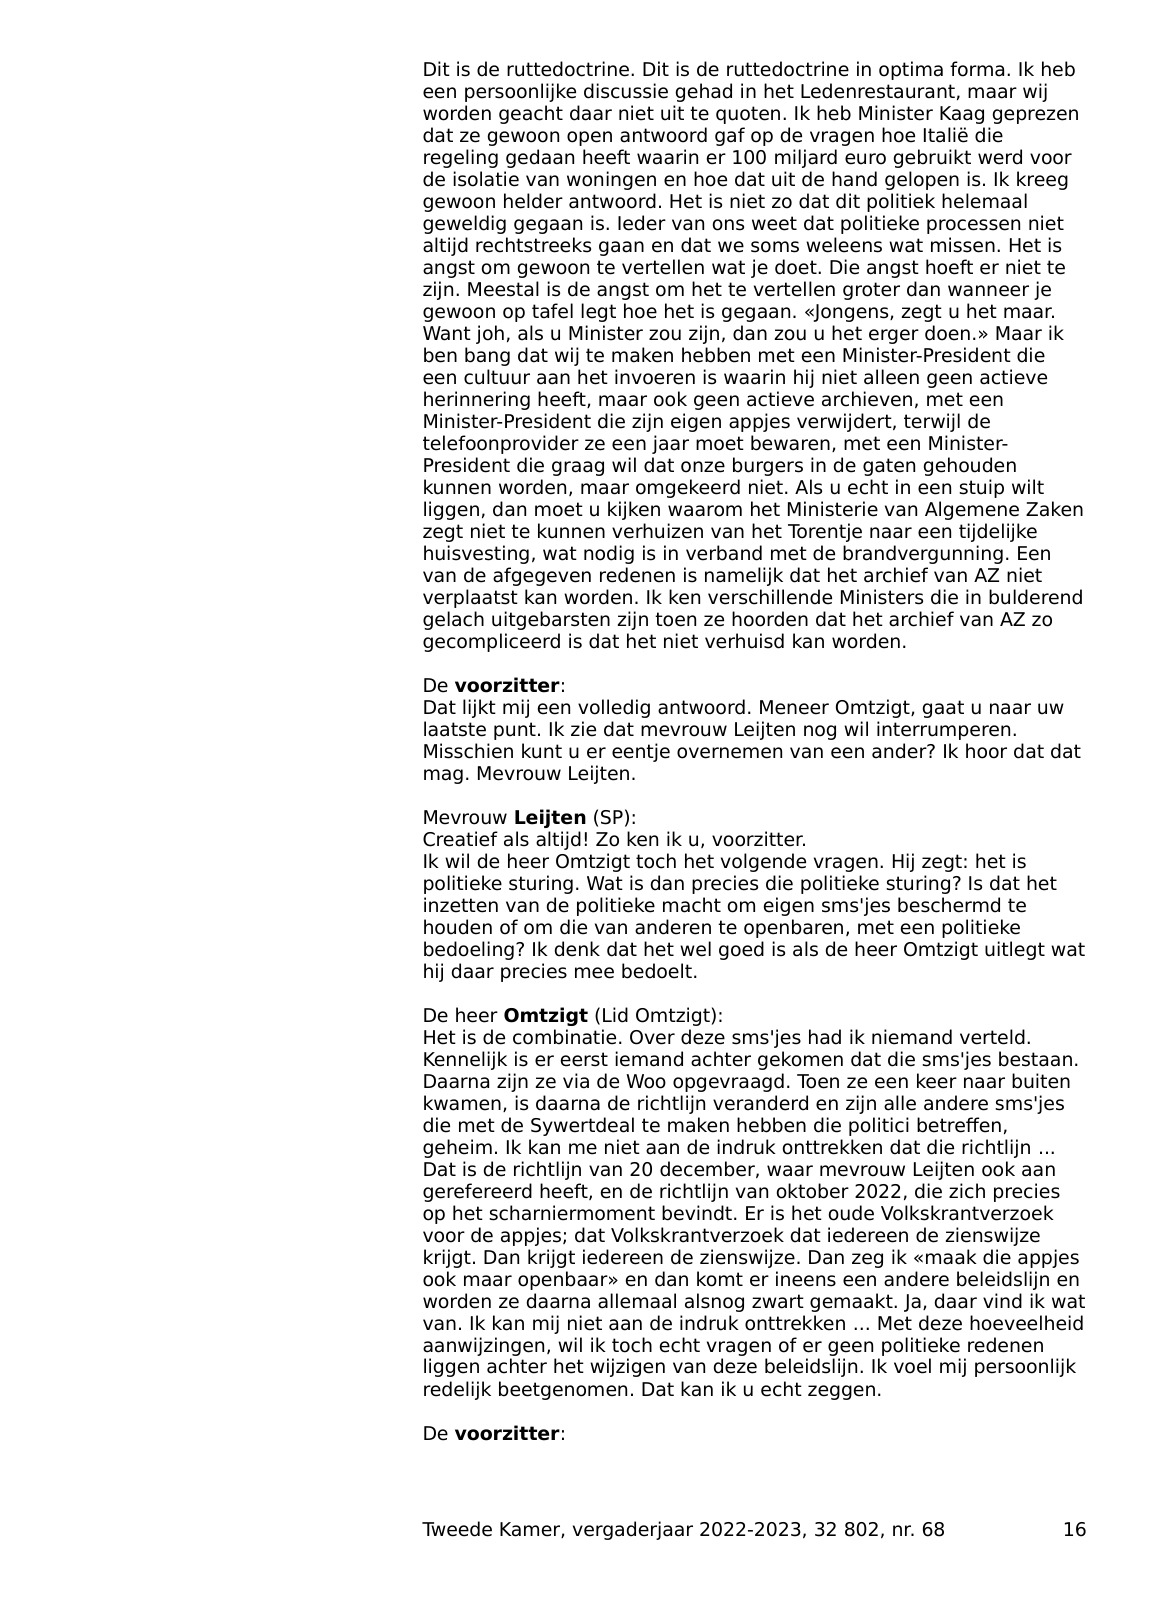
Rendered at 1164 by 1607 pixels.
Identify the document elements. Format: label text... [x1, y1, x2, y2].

text Ik wil de heer Omtzigt toch het volgende vragen. Hij zegt: het is politieke sturing. Wat is dan precies die politieke sturing? Is dat het inzetten van de politieke macht om eigen sms'jes beschermd te houden of om die van anderen te openbaren, met een politieke bedoeling? Ik denk dat het wel goed is als de heer Omtzigt uitlegt wat hij daar precies mee bedoelt. [422, 851, 1087, 983]
text Creatief als altijd! Zo ken ik u, voorzitter. [422, 829, 1087, 851]
text Dit is de ruttedoctrine. Dit is de ruttedoctrine in optima forma. Ik heb een persoonlijke discussie gehad in het Ledenrestaurant, maar wij worden geacht daar niet uit te quoten. Ik heb Minister Kaag geprezen dat ze gewoon open antwoord gaf op de vragen hoe Italië die regeling gedaan heeft waarin er 100 miljard euro gebruikt werd voor de isolatie van woningen en hoe dat uit de hand gelopen is. Ik kreeg gewoon helder antwoord. Het is niet zo dat dit politiek helemaal geweldig gegaan is. Ieder van ons weet dat politieke processen niet altijd rechtstreeks gaan en dat we soms weleens wat missen. Het is angst om gewoon te vertellen wat je doet. Die angst hoeft er niet te zijn. Meestal is de angst om het te vertellen groter dan wanneer je gewoon op tafel legt hoe het is gegaan. «Jongens, zegt u het maar. Want joh, als u Minister zou zijn, dan zou u het erger doen.» Maar ik ben bang dat wij te maken hebben met een Minister-President die een cultuur aan het invoeren is waarin hij niet alleen geen actieve herinnering heeft, maar ook geen actieve archieven, met een Minister-President die zijn eigen appjes verwijdert, terwijl de telefoonprovider ze een jaar moet bewaren, met een Minister-President die graag wil dat onze burgers in de gaten gehouden kunnen worden, maar omgekeerd niet. Als u echt in een stuip wilt liggen, dan moet u kijken waarom het Ministerie van Algemene Zaken zegt niet te kunnen verhuizen van het Torentje naar een tijdelijke huisvesting, wat nodig is in verband met de brandvergunning. Een van de afgegeven redenen is namelijk dat het archief van AZ niet verplaatst kan worden. Ik ken verschillende Ministers die in bulderend gelach uitgebarsten zijn toen ze hoorden dat het archief van AZ zo gecompliceerd is dat het niet verhuisd kan worden. [422, 59, 1087, 652]
text De voorzitter: [422, 1423, 1087, 1444]
text Het is de combinatie. Over deze sms'jes had ik niemand verteld. Kennelijk is er eerst iemand achter gekomen dat die sms'jes bestaan. Daarna zijn ze via de Woo opgevraagd. Toen ze een keer naar buiten kwamen, is daarna de richtlijn veranderd en zijn alle andere sms'jes die met de Sywertdeal te maken hebben die politici betreffen, geheim. Ik kan me niet aan de indruk onttrekken dat die richtlijn ... Dat is de richtlijn van 20 december, waar mevrouw Leijten ook aan gerefereerd heeft, en de richtlijn van oktober 2022, die zich precies op het scharniermoment bevindt. Er is het oude Volkskrantverzoek voor de appjes; dat Volkskrantverzoek dat iedereen de zienswijze krijgt. Dan krijgt iedereen de zienswijze. Dan zeg ik «maak die appjes ook maar openbaar» en dan komt er ineens een andere beleidslijn en worden ze daarna allemaal alsnog zwart gemaakt. Ja, daar vind ik wat van. Ik kan mij niet aan de indruk onttrekken ... Met deze hoeveelheid aanwijzingen, wil ik toch echt vragen of er geen politieke redenen liggen achter het wijzigen van deze beleidslijn. Ik voel mij persoonlijk redelijk beetgenomen. Dat kan ik u echt zeggen. [422, 1027, 1087, 1400]
text De voorzitter: [422, 675, 1087, 697]
text Mevrouw Leijten (SP): [422, 807, 1087, 829]
text Dat lijkt mij een volledig antwoord. Meneer Omtzigt, gaat u naar uw laatste punt. Ik zie dat mevrouw Leijten nog wil interrumperen. Misschien kunt u er eentje overnemen van een ander? Ik hoor dat dat mag. Mevrouw Leijten. [422, 697, 1087, 784]
text De heer Omtzigt (Lid Omtzigt): [422, 1005, 1087, 1027]
